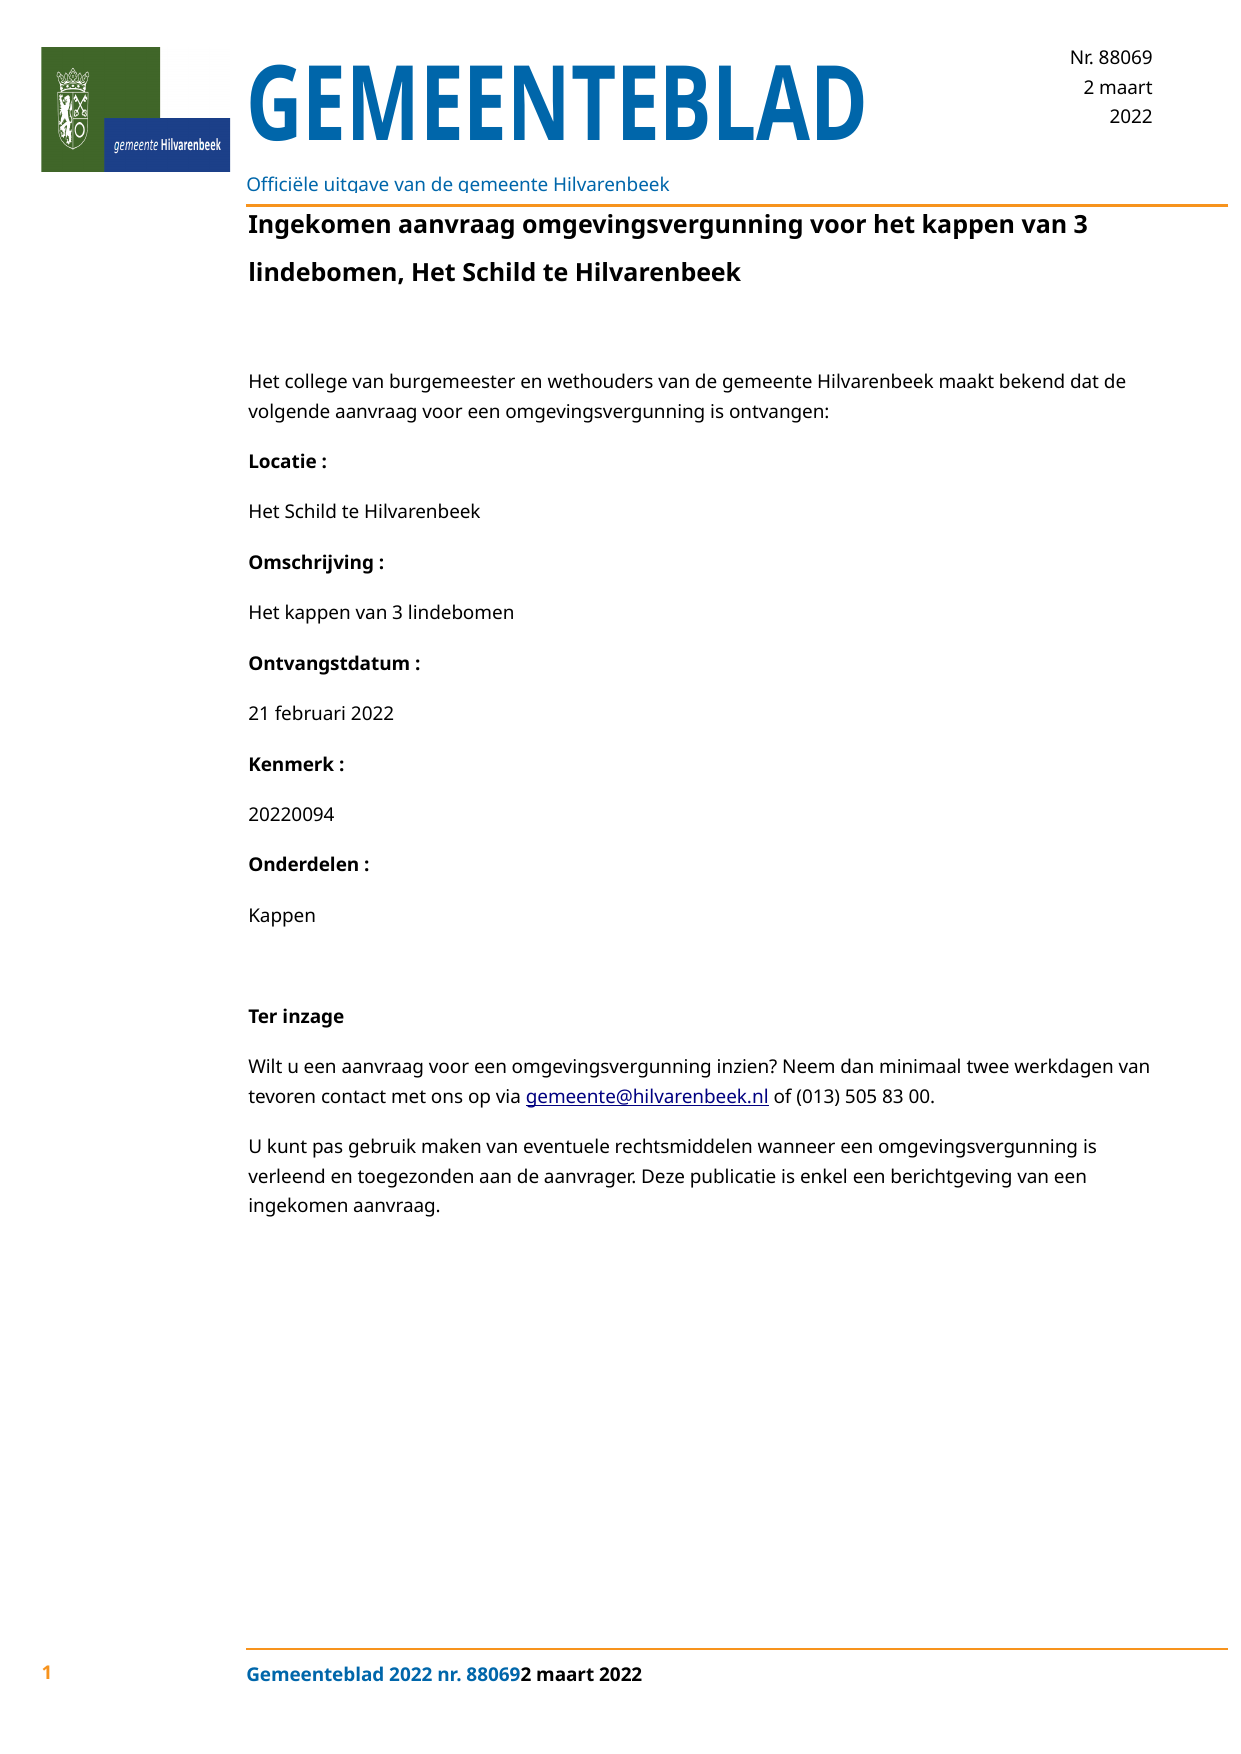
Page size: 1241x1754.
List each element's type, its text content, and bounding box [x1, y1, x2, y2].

text 21 februari 2022 [248, 700, 1152, 726]
picture [41, 47, 231, 172]
text Ontvangstdatum : [248, 650, 1152, 676]
text U kunt pas gebruik maken van eventuele rechtsmiddelen wanneer een omgevingsvergunning is verleend en toegezonden aan de aanvrager. Deze publicatie is enkel een berichtgeving van een ingekomen aanvraag. [248, 1133, 1152, 1218]
text Wilt u een aanvraag voor een omgevingsvergunning inzien? Neem dan minimaal twee werkdagen van tevoren contact met ons op via gemeente@hilvarenbeek.nl of (013) 505 83 00. [248, 1053, 1152, 1109]
text Locatie : [248, 448, 1152, 474]
text Ter inzage [248, 1003, 1152, 1029]
text Onderdelen : [248, 852, 1152, 877]
text Ingekomen aanvraag omgevingsvergunning voor het kappen van 3 lindebomen, Het Schild te Hilvarenbeek [248, 207, 1152, 288]
text Het Schild te Hilvarenbeek [248, 499, 1152, 524]
text Kappen [248, 902, 1152, 928]
text Omschrijving : [248, 549, 1152, 575]
text 20220094 [248, 801, 1152, 827]
text Het college van burgemeester en wethouders van de gemeente Hilvarenbeek maakt bekend dat de volgende aanvraag voor een omgevingsvergunning is ontvangen: [248, 368, 1152, 424]
text Het kappen van 3 lindebomen [248, 599, 1152, 625]
text Kenmerk : [248, 751, 1152, 777]
